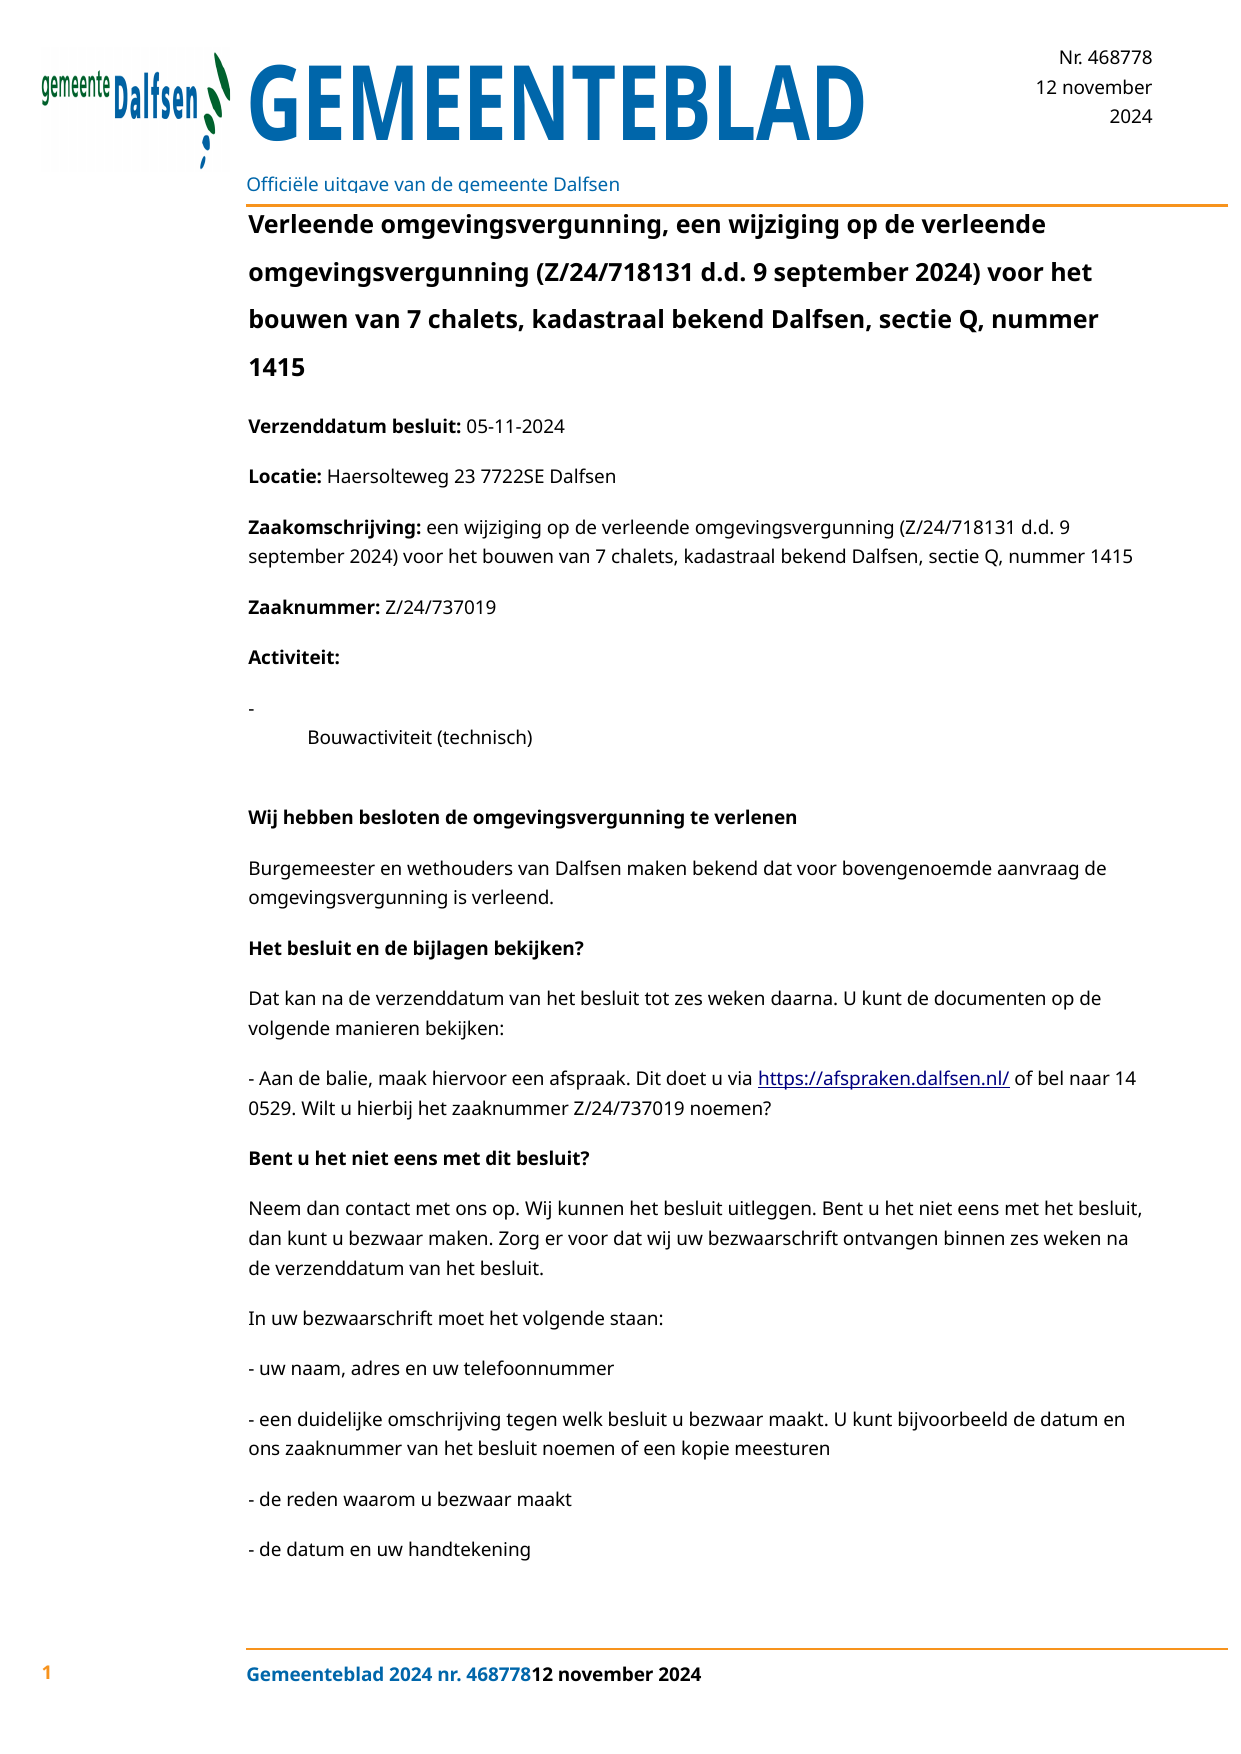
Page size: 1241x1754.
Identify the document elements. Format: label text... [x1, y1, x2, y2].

text Bent u het niet eens met dit besluit? [248, 1145, 1152, 1171]
text Activiteit: [248, 644, 1152, 670]
text - uw naam, adres en uw telefoonnummer [248, 1356, 1152, 1381]
text Zaaknummer: Z/24/737019 [248, 594, 1152, 620]
list Bouwactiviteit (technisch) [248, 724, 1152, 750]
text Dat kan na de verzenddatum van het besluit tot zes weken daarna. U kunt de documenten op de volgende manieren bekijken: [248, 985, 1152, 1041]
text Wij hebben besloten de omgevingsvergunning te verlenen [248, 804, 1152, 830]
text Het besluit en de bijlagen bekijken? [248, 935, 1152, 961]
text Locatie: Haersolteweg 23 7722SE Dalfsen [248, 463, 1152, 489]
text - een duidelijke omschrijving tegen welk besluit u bezwaar maakt. U kunt bijvoorbeeld de datum en ons zaaknummer van het besluit noemen of een kopie meesturen [248, 1406, 1152, 1461]
text - Aan de balie, maak hiervoor een afspraak. Dit doet u via https://afspraken.dalfsen.nl/ of bel naar 14 0529. Wilt u hierbij het zaaknummer Z/24/737019 noemen? [248, 1065, 1152, 1121]
text Verleende omgevingsvergunning, een wijziging op de verleende omgevingsvergunning (Z/24/718131 d.d. 9 september 2024) voor het bouwen van 7 chalets, kadastraal bekend Dalfsen, sectie Q, nummer 1415 [248, 207, 1152, 384]
text Neem dan contact met ons op. Wij kunnen het besluit uitleggen. Bent u het niet eens met het besluit, dan kunt u bezwaar maken. Zorg er voor dat wij uw bezwaarschrift ontvangen binnen zes weken na de verzenddatum van het besluit. [248, 1196, 1152, 1281]
text - de reden waarom u bezwaar maakt [248, 1486, 1152, 1512]
picture [41, 47, 231, 172]
text Zaakomschrijving: een wijziging op de verleende omgevingsvergunning (Z/24/718131 d.d. 9 september 2024) voor het bouwen van 7 chalets, kadastraal bekend Dalfsen, sectie Q, nummer 1415 [248, 514, 1152, 569]
text - de datum en uw handtekening [248, 1536, 1152, 1562]
text In uw bezwaarschrift moet het volgende staan: [248, 1305, 1152, 1331]
text Burgemeester en wethouders van Dalfsen maken bekend dat voor bovengenoemde aanvraag de omgevingsvergunning is verleend. [248, 855, 1152, 910]
text Verzenddatum besluit: 05-11-2024 [248, 413, 1152, 439]
